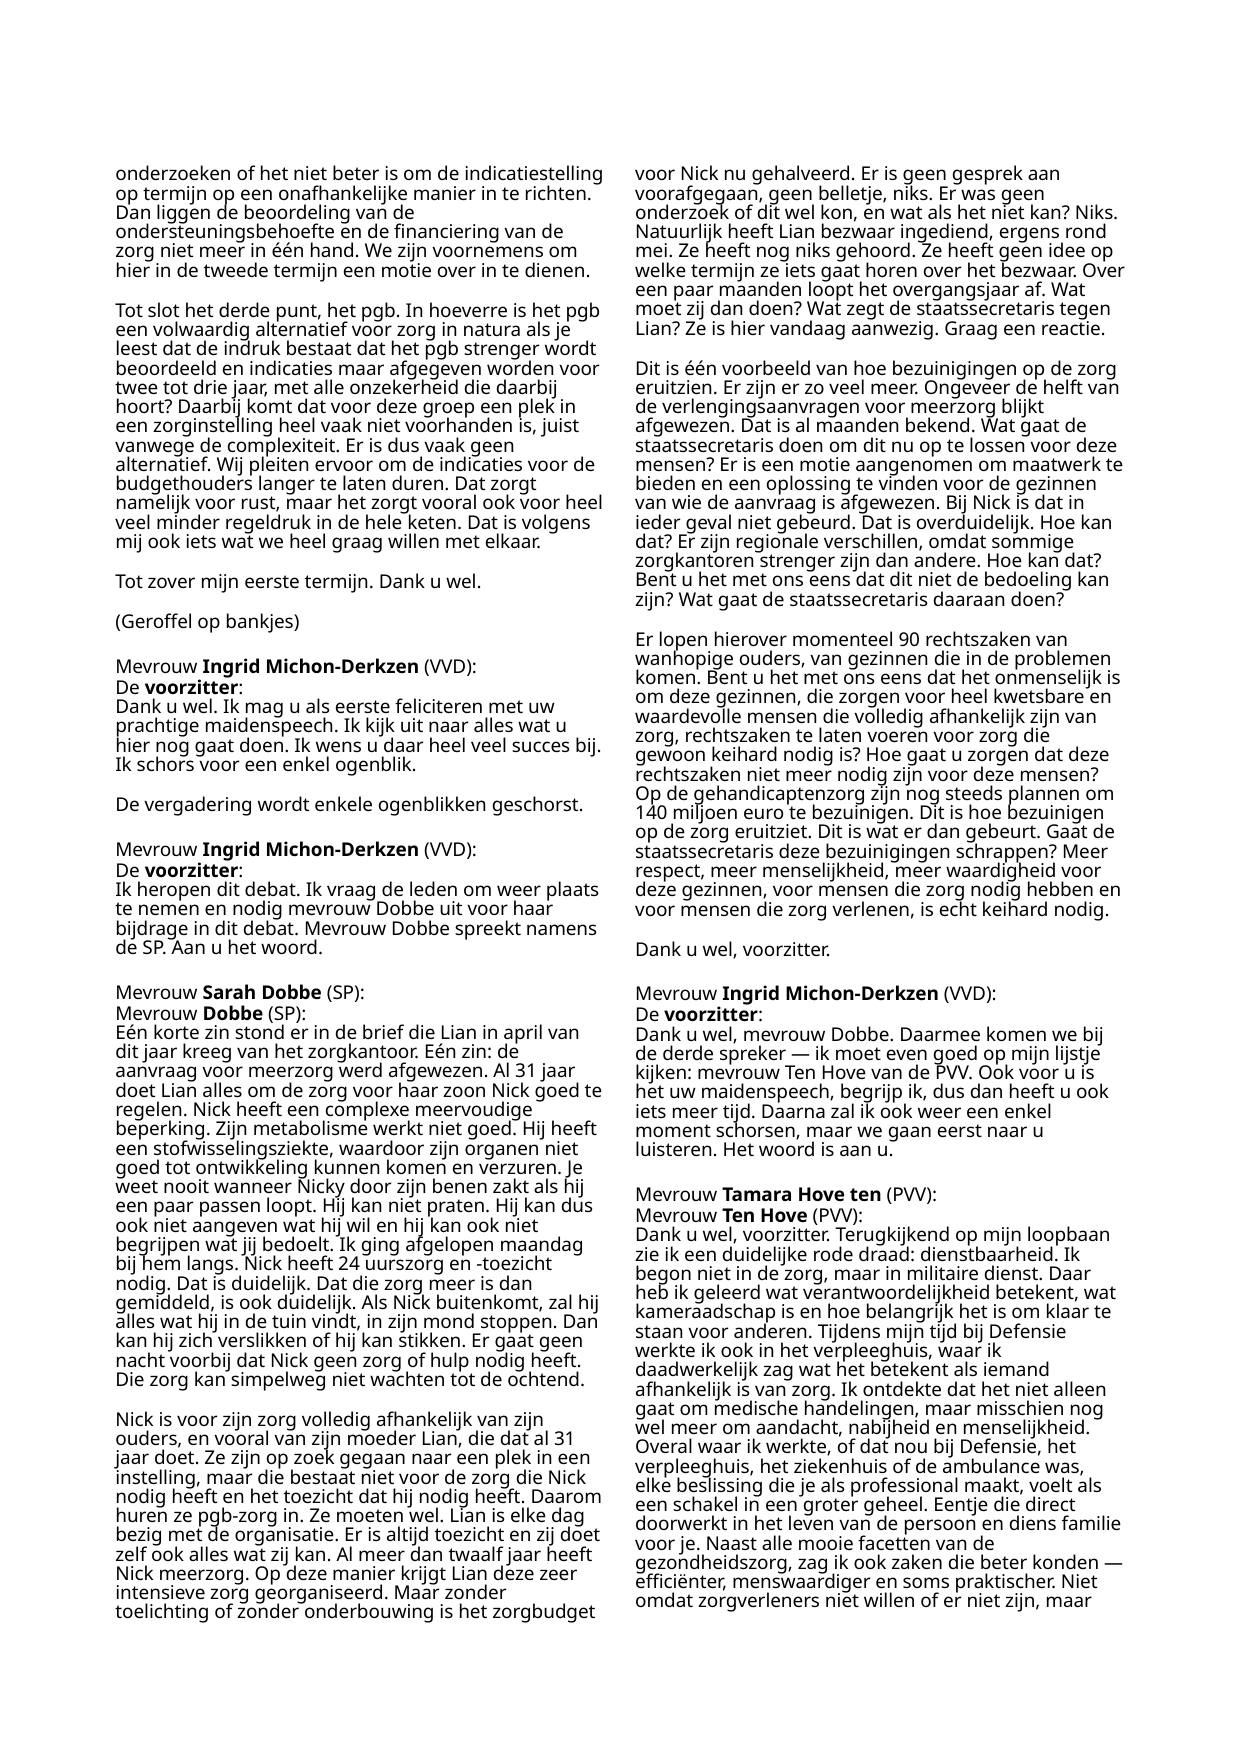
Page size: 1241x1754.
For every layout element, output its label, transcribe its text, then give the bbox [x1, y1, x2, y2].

text Mevrouw Ingrid Michon-Derkzen (VVD): [115, 836, 605, 862]
text Er lopen hierover momenteel 90 rechtszaken van wanhopige ouders, van gezinnen die in de problemen komen. Bent u het met ons eens dat het onmenselijk is om deze gezinnen, die zorgen voor heel kwetsbare en waardevolle mensen die volledig afhankelijk zijn van zorg, rechtszaken te laten voeren voor zorg die gewoon keihard nodig is? Hoe gaat u zorgen dat deze rechtszaken niet meer nodig zijn voor deze mensen? Op de gehandicaptenzorg zijn nog steeds plannen om 140 miljoen euro te bezuinigen. Dit is hoe bezuinigen op de zorg eruitziet. Dit is wat er dan gebeurt. Gaat de staatssecretaris deze bezuinigingen schrappen? Meer respect, meer menselijkheid, meer waardigheid voor deze gezinnen, voor mensen die zorg nodig hebben en voor mensen die zorg verlenen, is echt keihard nodig. [635, 631, 1125, 920]
text Dank u wel. Ik mag u als eerste feliciteren met uw prachtige maidenspeech. Ik kijk uit naar alles wat u hier nog gaat doen. Ik wens u daar heel veel succes bij. Ik schors voor een enkel ogenblik. [115, 698, 605, 775]
text Mevrouw Ten Hove (PVV): [635, 1207, 1125, 1226]
text Ik heropen dit debat. Ik vraag de leden om weer plaats te nemen en nodig mevrouw Dobbe uit voor haar bijdrage in dit debat. Mevrouw Dobbe spreekt namens de SP. Aan u het woord. [115, 881, 605, 958]
text Tot zover mijn eerste termijn. Dank u wel. [115, 573, 605, 592]
text Mevrouw Dobbe (SP): [115, 1005, 605, 1024]
text Mevrouw Tamara Hove ten (PVV): [635, 1181, 1125, 1207]
text Nick is voor zijn zorg volledig afhankelijk van zijn ouders, en vooral van zijn moeder Lian, die dat al 31 jaar doet. Ze zijn op zoek gegaan naar een plek in een instelling, maar die bestaat niet voor de zorg die Nick nodig heeft en het toezicht dat hij nodig heeft. Daarom huren ze pgb-zorg in. Ze moeten wel. Lian is elke dag bezig met de organisatie. Er is altijd toezicht en zij doet zelf ook alles wat zij kan. Al meer dan twaalf jaar heeft Nick meerzorg. Op deze manier krijgt Lian deze zeer intensieve zorg georganiseerd. Maar zonder toelichting of zonder onderbouwing is het zorgbudget [115, 1411, 605, 1623]
text Dank u wel, voorzitter. Terugkijkend op mijn loopbaan zie ik een duidelijke rode draad: dienstbaarheid. Ik begon niet in de zorg, maar in militaire dienst. Daar heb ik geleerd wat verantwoordelijkheid betekent, wat kameraadschap is en hoe belangrijk het is om klaar te staan voor anderen. Tijdens mijn tijd bij Defensie werkte ik ook in het verpleeghuis, waar ik daadwerkelijk zag wat het betekent als iemand afhankelijk is van zorg. Ik ontdekte dat het niet alleen gaat om medische handelingen, maar misschien nog wel meer om aandacht, nabijheid en menselijkheid. Overal waar ik werkte, of dat nou bij Defensie, het verpleeghuis, het ziekenhuis of de ambulance was, elke beslissing die je als professional maakt, voelt als een schakel in een groter geheel. Eentje die direct doorwerkt in het leven van de persoon en diens familie voor je. Naast alle mooie facetten van de gezondheidszorg, zag ik ook zaken die beter konden — efficiënter, menswaardiger en soms praktischer. Niet omdat zorgverleners niet willen of er niet zijn, maar [635, 1226, 1125, 1612]
text Dank u wel, mevrouw Dobbe. Daarmee komen we bij de derde spreker — ik moet even goed op mijn lijstje kijken: mevrouw Ten Hove van de PVV. Ook voor u is het uw maidenspeech, begrijp ik, dus dan heeft u ook iets meer tijd. Daarna zal ik ook weer een enkel moment schorsen, maar we gaan eerst naar u luisteren. Het woord is aan u. [635, 1026, 1125, 1161]
text Eén korte zin stond er in de brief die Lian in april van dit jaar kreeg van het zorgkantoor. Eén zin: de aanvraag voor meerzorg werd afgewezen. Al 31 jaar doet Lian alles om de zorg voor haar zoon Nick goed te regelen. Nick heeft een complexe meervoudige beperking. Zijn metabolisme werkt niet goed. Hij heeft een stofwisselingsziekte, waardoor zijn organen niet goed tot ontwikkeling kunnen komen en verzuren. Je weet nooit wanneer Nicky door zijn benen zakt als hij een paar passen loopt. Hij kan niet praten. Hij kan dus ook niet aangeven wat hij wil en hij kan ook niet begrijpen wat jij bedoelt. Ik ging afgelopen maandag bij hem langs. Nick heeft 24 uurszorg en -toezicht nodig. Dat is duidelijk. Dat die zorg meer is dan gemiddeld, is ook duidelijk. Als Nick buitenkomt, zal hij alles wat hij in de tuin vindt, in zijn mond stoppen. Dan kan hij zich verslikken of hij kan stikken. Er gaat geen nacht voorbij dat Nick geen zorg of hulp nodig heeft. Die zorg kan simpelweg niet wachten tot de ochtend. [115, 1024, 605, 1390]
text Dank u wel, voorzitter. [635, 941, 1125, 960]
text Tot slot het derde punt, het pgb. In hoeverre is het pgb een volwaardig alternatief voor zorg in natura als je leest dat de indruk bestaat dat het pgb strenger wordt beoordeeld en indicaties maar afgegeven worden voor twee tot drie jaar, met alle onzekerheid die daarbij hoort? Daarbij komt dat voor deze groep een plek in een zorginstelling heel vaak niet voorhanden is, juist vanwege de complexiteit. Er is dus vaak geen alternatief. Wij pleiten ervoor om de indicaties voor de budgethouders langer te laten duren. Dat zorgt namelijk voor rust, maar het zorgt vooral ook voor heel veel minder regeldruk in de hele keten. Dat is volgens mij ook iets wat we heel graag willen met elkaar. [115, 302, 605, 552]
text (Geroffel op bankjes) [115, 613, 605, 632]
text De voorzitter: [115, 862, 605, 881]
text De voorzitter: [115, 679, 605, 698]
text Mevrouw Ingrid Michon-Derkzen (VVD): [635, 981, 1125, 1006]
text De vergadering wordt enkele ogenblikken geschorst. [115, 796, 605, 815]
text Mevrouw Sarah Dobbe (SP): [115, 979, 605, 1005]
text Mevrouw Ingrid Michon-Derkzen (VVD): [115, 653, 605, 679]
text Dit is één voorbeeld van hoe bezuinigingen op de zorg eruitzien. Er zijn er zo veel meer. Ongeveer de helft van de verlengingsaanvragen voor meerzorg blijkt afgewezen. Dat is al maanden bekend. Wat gaat de staatssecretaris doen om dit nu op te lossen voor deze mensen? Er is een motie aangenomen om maatwerk te bieden en een oplossing te vinden voor de gezinnen van wie de aanvraag is afgewezen. Bij Nick is dat in ieder geval niet gebeurd. Dat is overduidelijk. Hoe kan dat? Er zijn regionale verschillen, omdat sommige zorgkantoren strenger zijn dan andere. Hoe kan dat? Bent u het met ons eens dat dit niet de bedoeling kan zijn? Wat gaat de staatssecretaris daaraan doen? [635, 359, 1125, 610]
text voor Nick nu gehalveerd. Er is geen gesprek aan voorafgegaan, geen belletje, niks. Er was geen onderzoek of dit wel kon, en wat als het niet kan? Niks. Natuurlijk heeft Lian bezwaar ingediend, ergens rond mei. Ze heeft nog niks gehoord. Ze heeft geen idee op welke termijn ze iets gaat horen over het bezwaar. Over een paar maanden loopt het overgangsjaar af. Wat moet zij dan doen? Wat zegt de staatssecretaris tegen Lian? Ze is hier vandaag aanwezig. Graag een reactie. [635, 165, 1125, 339]
text onderzoeken of het niet beter is om de indicatiestelling op termijn op een onafhankelijke manier in te richten. Dan liggen de beoordeling van de ondersteuningsbehoefte en de financiering van de zorg niet meer in één hand. We zijn voornemens om hier in de tweede termijn een motie over in te dienen. [115, 165, 605, 281]
text De voorzitter: [635, 1006, 1125, 1026]
